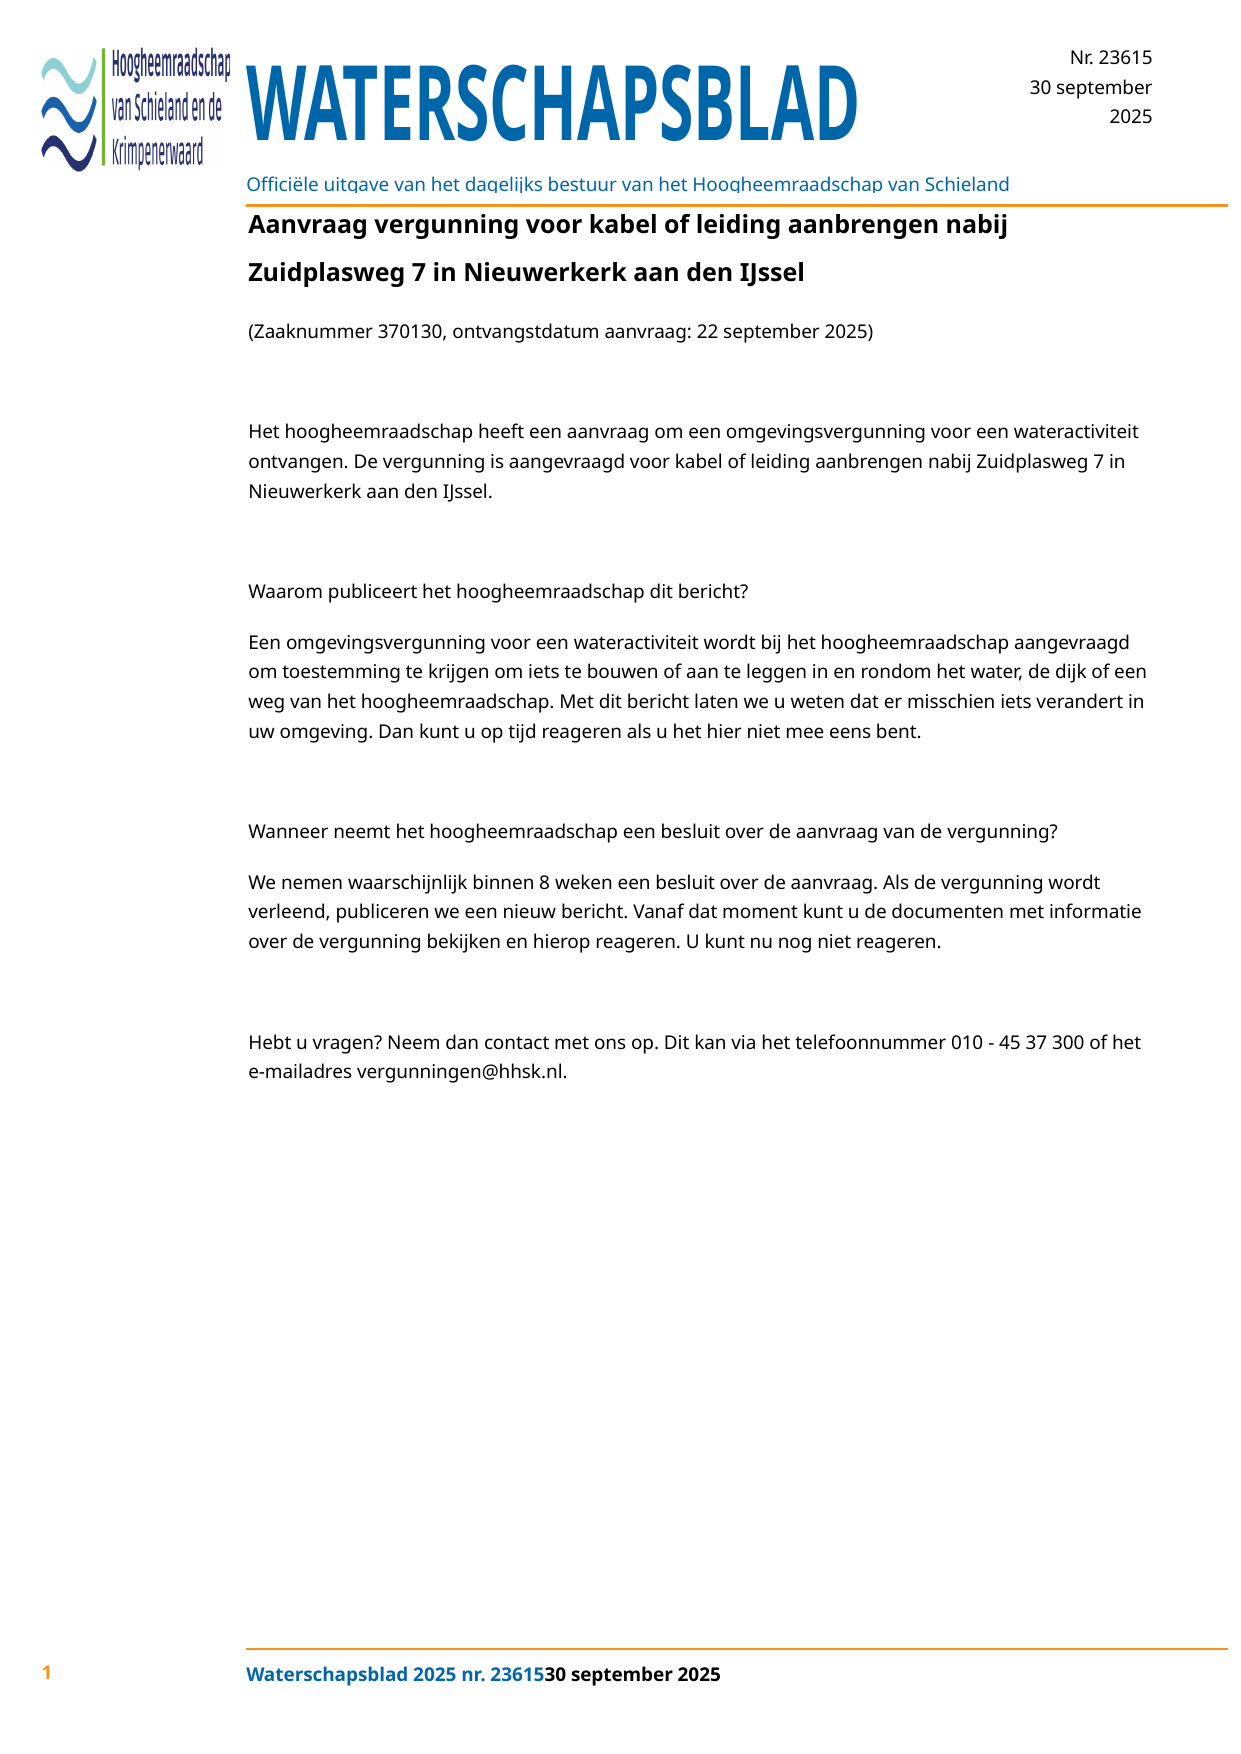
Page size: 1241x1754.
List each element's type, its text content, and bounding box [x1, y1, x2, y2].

text (Zaaknummer 370130, ontvangstdatum aanvraag: 22 september 2025) [248, 318, 1152, 344]
text Hebt u vragen? Neem dan contact met ons op. Dit kan via het telefoonnummer 010 - 45 37 300 of het e-mailadres vergunningen@hhsk.nl. [248, 1029, 1152, 1084]
picture [41, 47, 231, 172]
text Het hoogheemraadschap heeft een aanvraag om een omgevingsvergunning voor een wateractiviteit ontvangen. De vergunning is aangevraagd voor kabel of leiding aanbrengen nabij Zuidplasweg 7 in Nieuwerkerk aan den IJssel. [248, 419, 1152, 504]
text We nemen waarschijnlijk binnen 8 weken een besluit over de aanvraag. Als de vergunning wordt verleend, publiceren we een nieuw bericht. Vanaf dat moment kunt u de documenten met informatie over de vergunning bekijken en hierop reageren. U kunt nu nog niet reageren. [248, 869, 1152, 954]
text Aanvraag vergunning voor kabel of leiding aanbrengen nabij Zuidplasweg 7 in Nieuwerkerk aan den IJssel [248, 207, 1152, 288]
text Waarom publiceert het hoogheemraadschap dit bericht? [248, 579, 1152, 604]
text Een omgevingsvergunning voor een wateractiviteit wordt bij het hoogheemraadschap aangevraagd om toestemming te krijgen om iets te bouwen of aan te leggen in en rondom het water, de dijk of een weg van het hoogheemraadschap. Met dit bericht laten we u weten dat er misschien iets verandert in uw omgeving. Dan kunt u op tijd reageren als u het hier niet mee eens bent. [248, 629, 1152, 744]
text Wanneer neemt het hoogheemraadschap een besluit over de aanvraag van de vergunning? [248, 819, 1152, 844]
